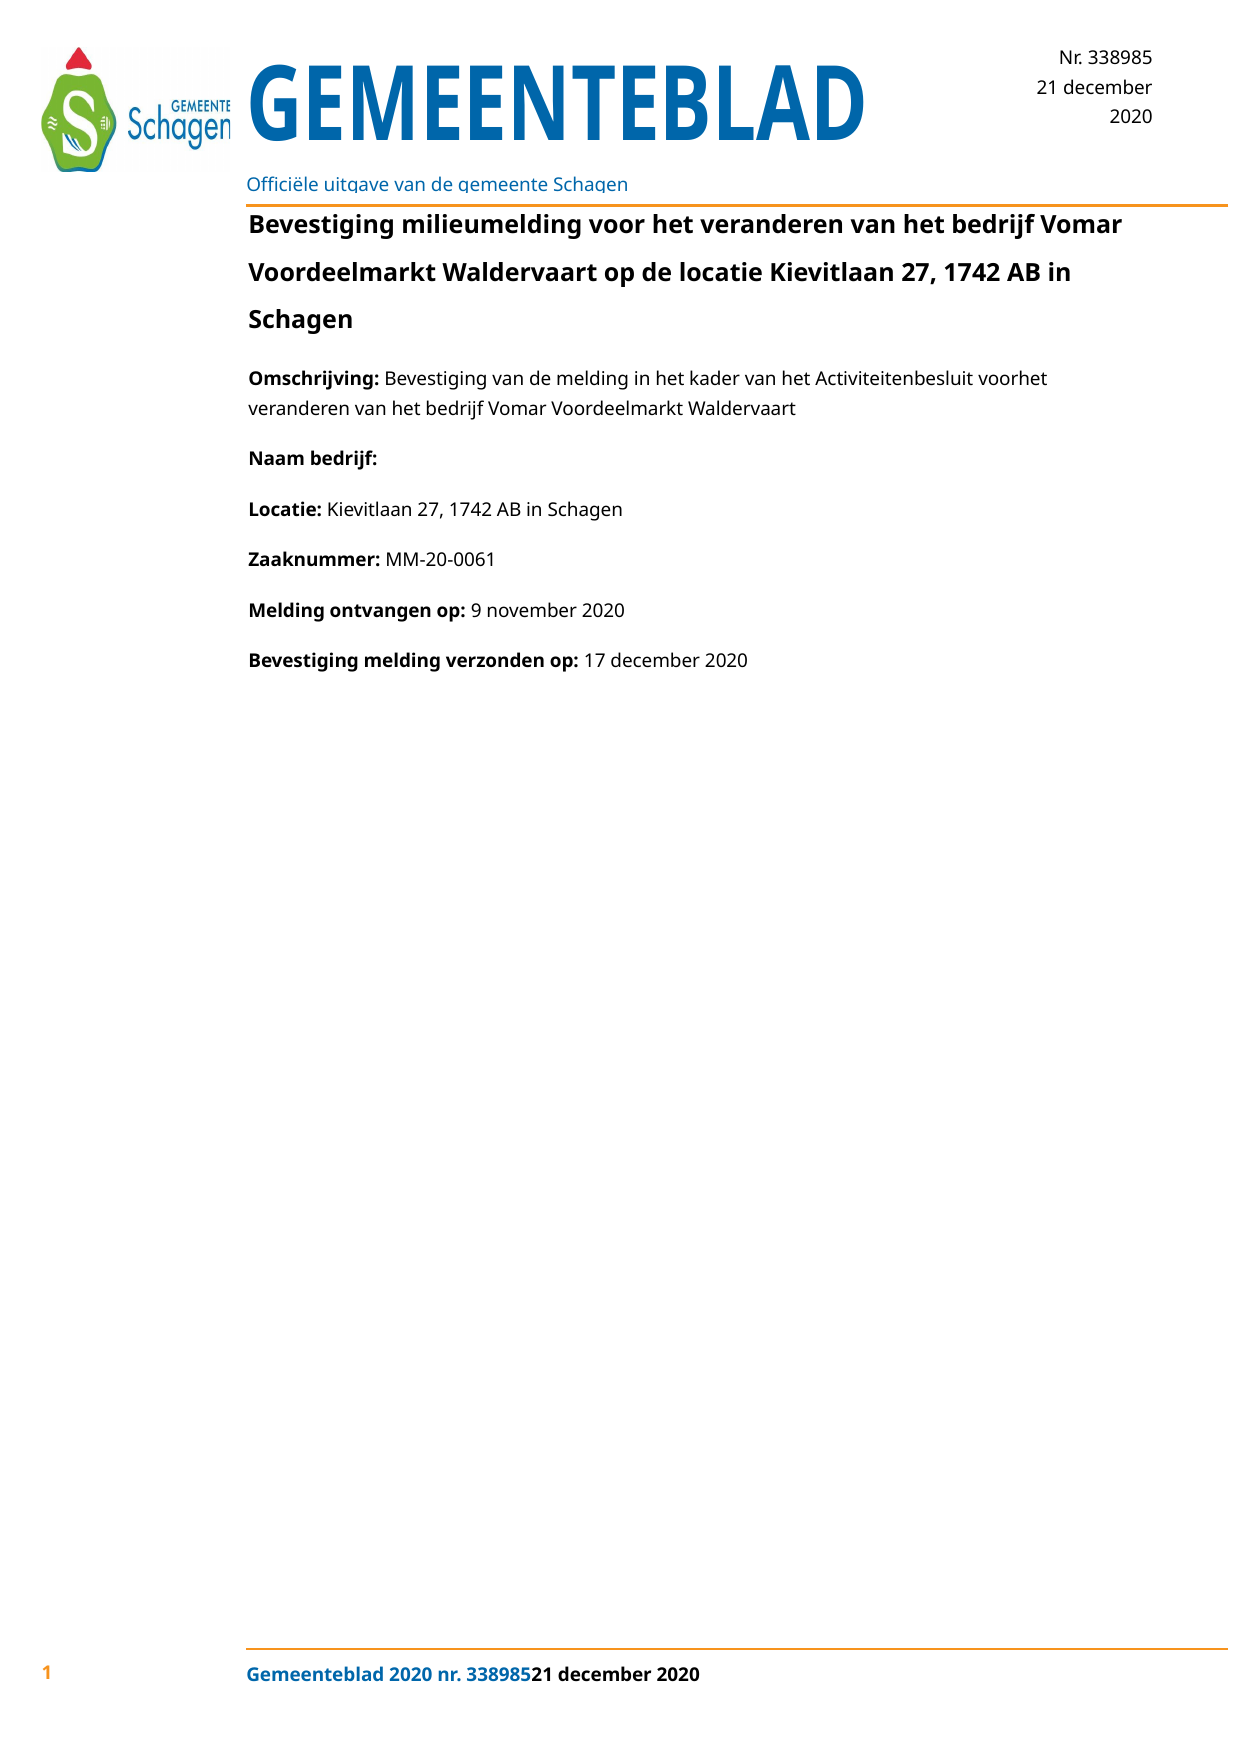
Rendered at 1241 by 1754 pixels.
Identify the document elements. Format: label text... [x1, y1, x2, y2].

text Melding ontvangen op: 9 november 2020 [248, 597, 1152, 622]
text Zaaknummer: MM-20-0061 [248, 546, 1152, 572]
text Naam bedrijf: [248, 446, 1152, 471]
picture [41, 47, 231, 172]
text Bevestiging melding verzonden op: 17 december 2020 [248, 647, 1152, 673]
text Locatie: Kievitlaan 27, 1742 AB in Schagen [248, 496, 1152, 522]
text Omschrijving: Bevestiging van de melding in het kader van het Activiteitenbesluit voorhet veranderen van het bedrijf Vomar Voordeelmarkt Waldervaart [248, 366, 1152, 421]
text Bevestiging milieumelding voor het veranderen van het bedrijf Vomar Voordeelmarkt Waldervaart op de locatie Kievitlaan 27, 1742 AB in Schagen [248, 207, 1152, 336]
